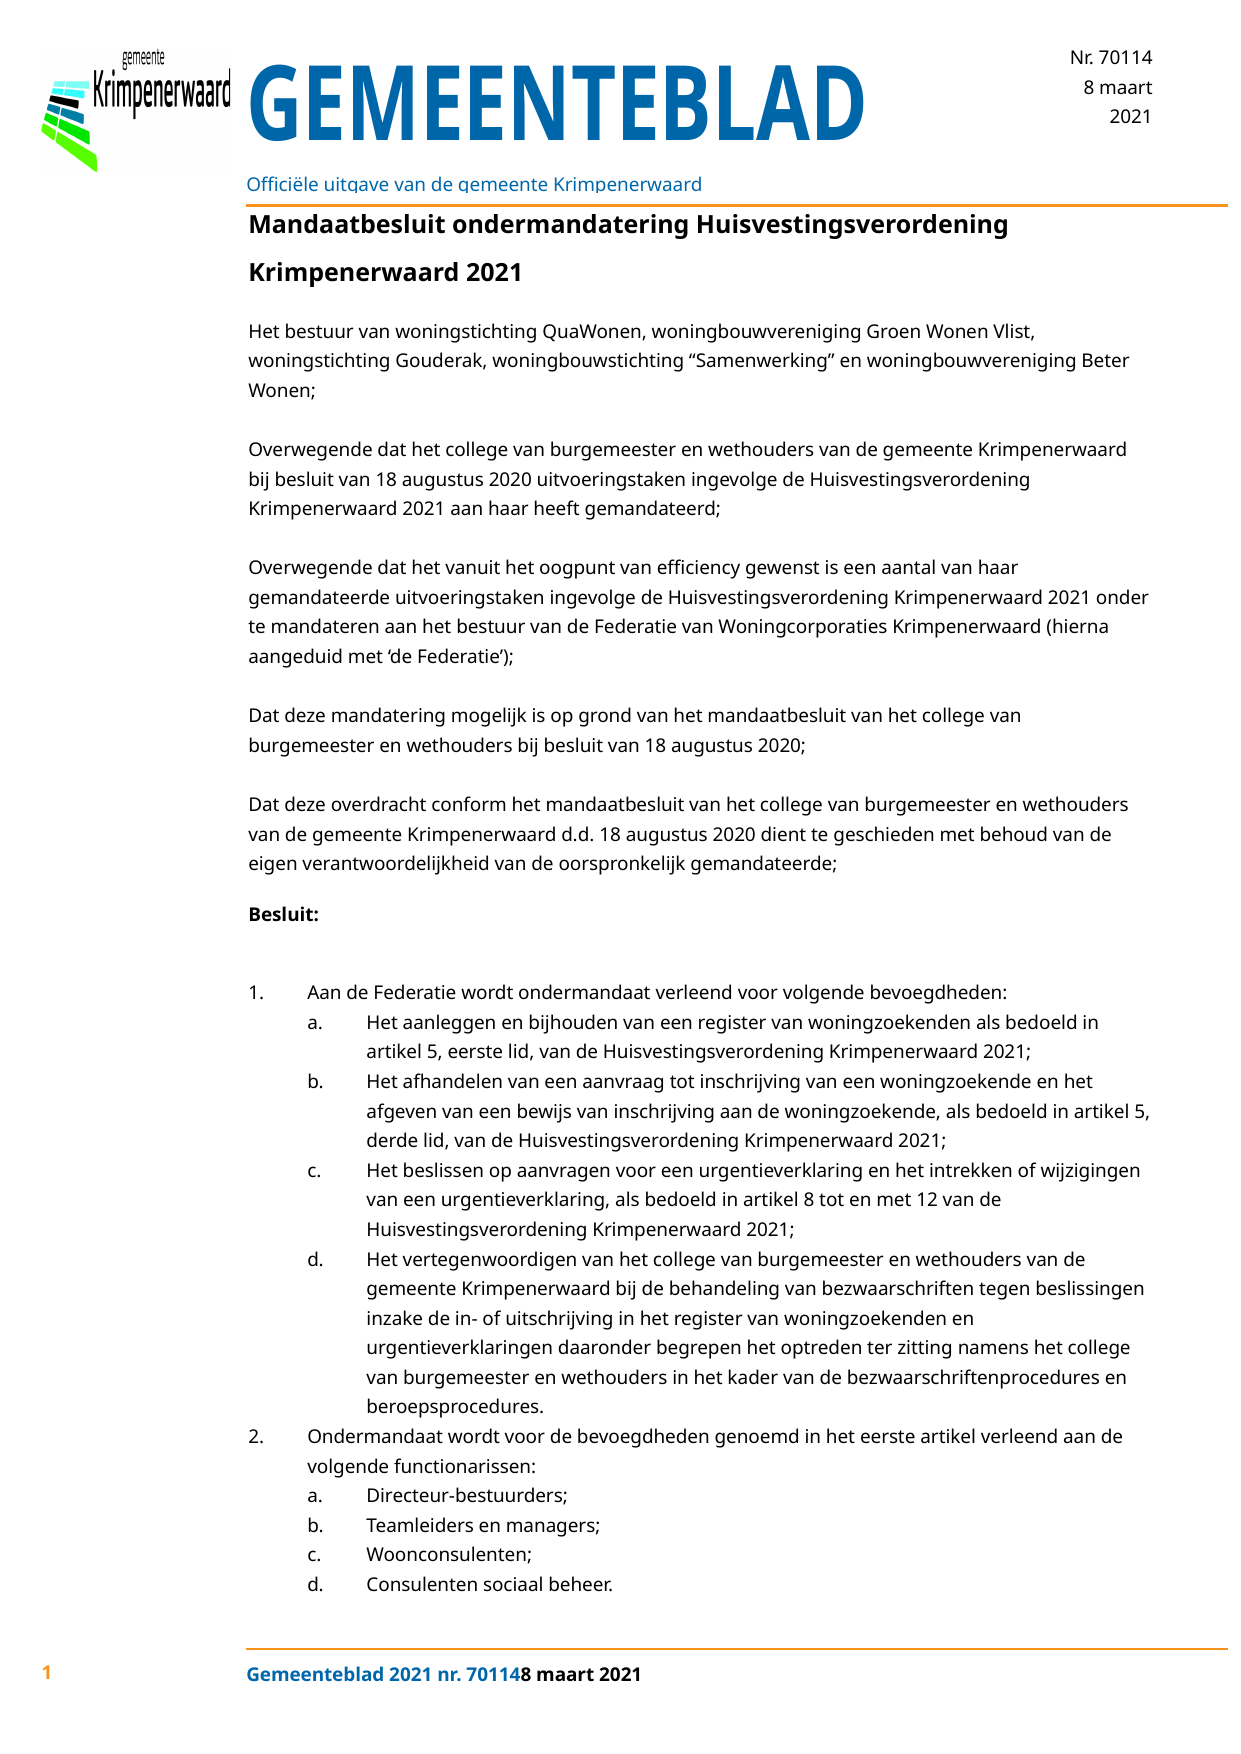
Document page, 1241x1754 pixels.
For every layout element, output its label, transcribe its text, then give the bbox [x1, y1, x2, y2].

list Het vertegenwoordigen van het college van burgemeester en wethouders van de gemeente Krimpenerwaard bij de behandeling van bezwaarschriften tegen beslissingen inzake de in- of uitschrijving in het register van woningzoekenden en urgentieverklaringen daaronder begrepen het optreden ter zitting namens het college van burgemeester en wethouders in het kader van de bezwaarschriftenprocedures en beroepsprocedures. [307, 1246, 1152, 1419]
list Het afhandelen van een aanvraag tot inschrijving van een woningzoekende en het afgeven van een bewijs van inschrijving aan de woningzoekende, als bedoeld in artikel 5, derde lid, van de Huisvestingsverordening Krimpenerwaard 2021; [307, 1068, 1152, 1153]
list Consulenten sociaal beheer. [307, 1571, 1152, 1597]
text Dat deze overdracht conform het mandaatbesluit van het college van burgemeester en wethouders van de gemeente Krimpenerwaard d.d. 18 augustus 2020 dient te geschieden met behoud van de eigen verantwoordelijkheid van de oorspronkelijk gemandateerde; [248, 791, 1152, 876]
text Besluit: [248, 901, 1152, 926]
list Woonconsulenten; [307, 1542, 1152, 1567]
text Het bestuur van woningstichting QuaWonen, woningbouwvereniging Groen Wonen Vlist, woningstichting Gouderak, woningbouwstichting “Samenwerking” en woningbouwvereniging Beter Wonen; [248, 318, 1152, 403]
list Directeur-bestuurders; [307, 1482, 1152, 1508]
text Mandaatbesluit ondermandatering Huisvestingsverordening Krimpenerwaard 2021 [248, 207, 1152, 288]
text Overwegende dat het vanuit het oogpunt van efficiency gewenst is een aantal van haar gemandateerde uitvoeringstaken ingevolge de Huisvestingsverordening Krimpenerwaard 2021 onder te mandateren aan het bestuur van de Federatie van Woningcorporaties Krimpenerwaard (hierna aangeduid met ‘de Federatie’); [248, 554, 1152, 669]
list Het beslissen op aanvragen voor een urgentieverklaring en het intrekken of wijzigingen van een urgentieverklaring, als bedoeld in artikel 8 tot en met 12 van de Huisvestingsverordening Krimpenerwaard 2021; [307, 1157, 1152, 1242]
list Teamleiders en managers; [307, 1512, 1152, 1538]
text Overwegende dat het college van burgemeester en wethouders van de gemeente Krimpenerwaard bij besluit van 18 augustus 2020 uitvoeringstaken ingevolge de Huisvestingsverordening Krimpenerwaard 2021 aan haar heeft gemandateerd; [248, 436, 1152, 521]
list Ondermandaat wordt voor de bevoegdheden genoemd in het eerste artikel verleend aan de volgende functionarissen: [248, 1423, 1152, 1479]
list Aan de Federatie wordt ondermandaat verleend voor volgende bevoegdheden: [248, 979, 1152, 1005]
picture [41, 47, 231, 172]
text Dat deze mandatering mogelijk is op grond van het mandaatbesluit van het college van burgemeester en wethouders bij besluit van 18 augustus 2020; [248, 702, 1152, 758]
list Het aanleggen en bijhouden van een register van woningzoekenden als bedoeld in artikel 5, eerste lid, van de Huisvestingsverordening Krimpenerwaard 2021; [307, 1009, 1152, 1064]
